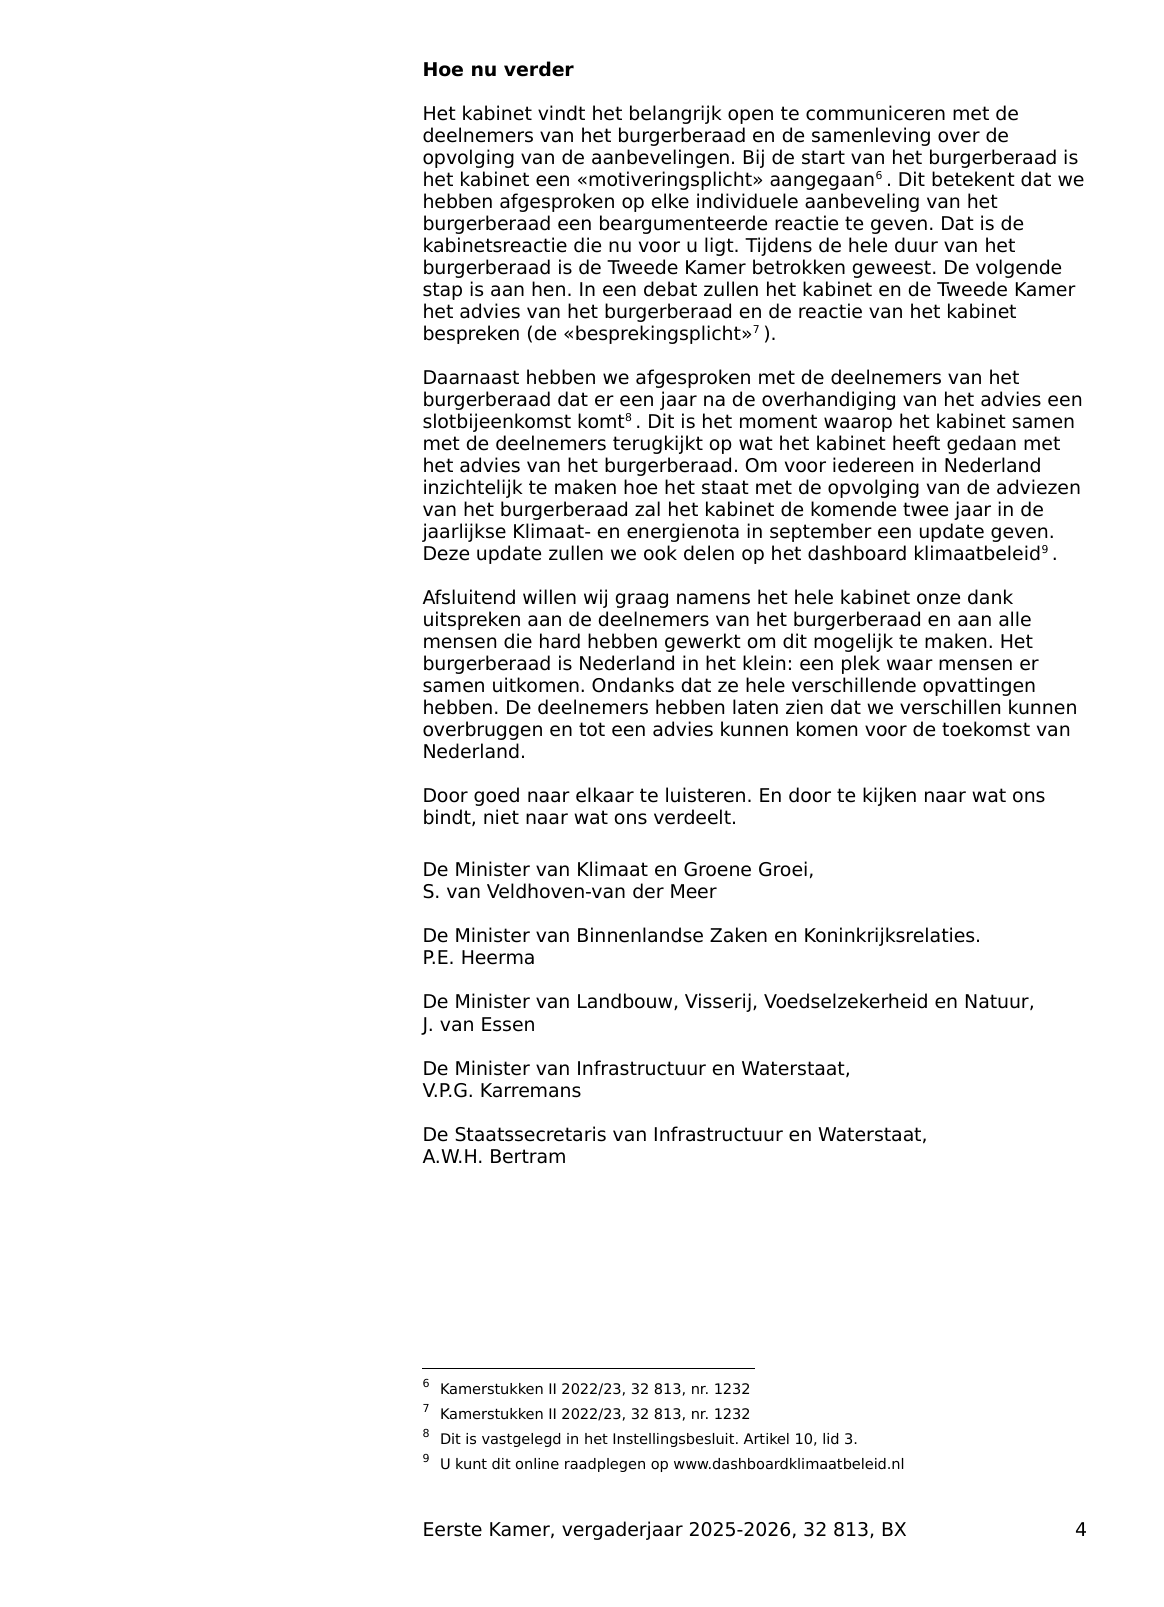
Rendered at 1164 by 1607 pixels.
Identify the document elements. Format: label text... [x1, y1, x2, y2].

text U kunt dit online raadplegen op www.dashboardklimaatbeleid.nl [422, 1452, 1087, 1474]
text De Staatssecretaris van Infrastructuur en Waterstaat, A.W.H. Bertram [422, 1124, 1087, 1168]
text Kamerstukken II 2022/23, 32 813, nr. 1232 [422, 1377, 1087, 1399]
text De Minister van Binnenlandse Zaken en Koninkrijksrelaties. P.E. Heerma [422, 925, 1087, 969]
text De Minister van Infrastructuur en Waterstaat, V.P.G. Karremans [422, 1058, 1087, 1102]
text Afsluitend willen wij graag namens het hele kabinet onze dank uitspreken aan de deelnemers van het burgerberaad en aan alle mensen die hard hebben gewerkt om dit mogelijk te maken. Het burgerberaad is Nederland in het klein: een plek waar mensen er samen uitkomen. Ondanks dat ze hele verschillende opvattingen hebben. De deelnemers hebben laten zien dat we verschillen kunnen overbruggen en tot een advies kunnen komen voor de toekomst van Nederland. [422, 587, 1087, 763]
text Kamerstukken II 2022/23, 32 813, nr. 1232 [422, 1402, 1087, 1424]
text Daarnaast hebben we afgesproken met de deelnemers van het burgerberaad dat er een jaar na de overhandiging van het advies een slotbijeenkomst komt. Dit is het moment waarop het kabinet samen met de deelnemers terugkijkt op wat het kabinet heeft gedaan met het advies van het burgerberaad. Om voor iedereen in Nederland inzichtelijk te maken hoe het staat met de opvolging van de adviezen van het burgerberaad zal het kabinet de komende twee jaar in de jaarlijkse Klimaat- en energienota in september een update geven. Deze update zullen we ook delen op het dashboard klimaatbeleid. [422, 367, 1087, 565]
text De Minister van Klimaat en Groene Groei, S. van Veldhoven-van der Meer [422, 859, 1087, 903]
text De Minister van Landbouw, Visserij, Voedselzekerheid en Natuur, J. van Essen [422, 991, 1087, 1035]
text Het kabinet vindt het belangrijk open te communiceren met de deelnemers van het burgerberaad en de samenleving over de opvolging van de aanbevelingen. Bij de start van het burgerberaad is het kabinet een «motiveringsplicht» aangegaan. Dit betekent dat we hebben afgesproken op elke individuele aanbeveling van het burgerberaad een beargumenteerde reactie te geven. Dat is de kabinetsreactie die nu voor u ligt. Tijdens de hele duur van het burgerberaad is de Tweede Kamer betrokken geweest. De volgende stap is aan hen. In een debat zullen het kabinet en de Tweede Kamer het advies van het burgerberaad en de reactie van het kabinet bespreken (de «besprekingsplicht»). [422, 103, 1087, 345]
text Dit is vastgelegd in het Instellingsbesluit. Artikel 10, lid 3. [422, 1427, 1087, 1449]
text Door goed naar elkaar te luisteren. En door te kijken naar wat ons bindt, niet naar wat ons verdeelt. [422, 785, 1087, 829]
subtitle Hoe nu verder [422, 59, 1087, 81]
